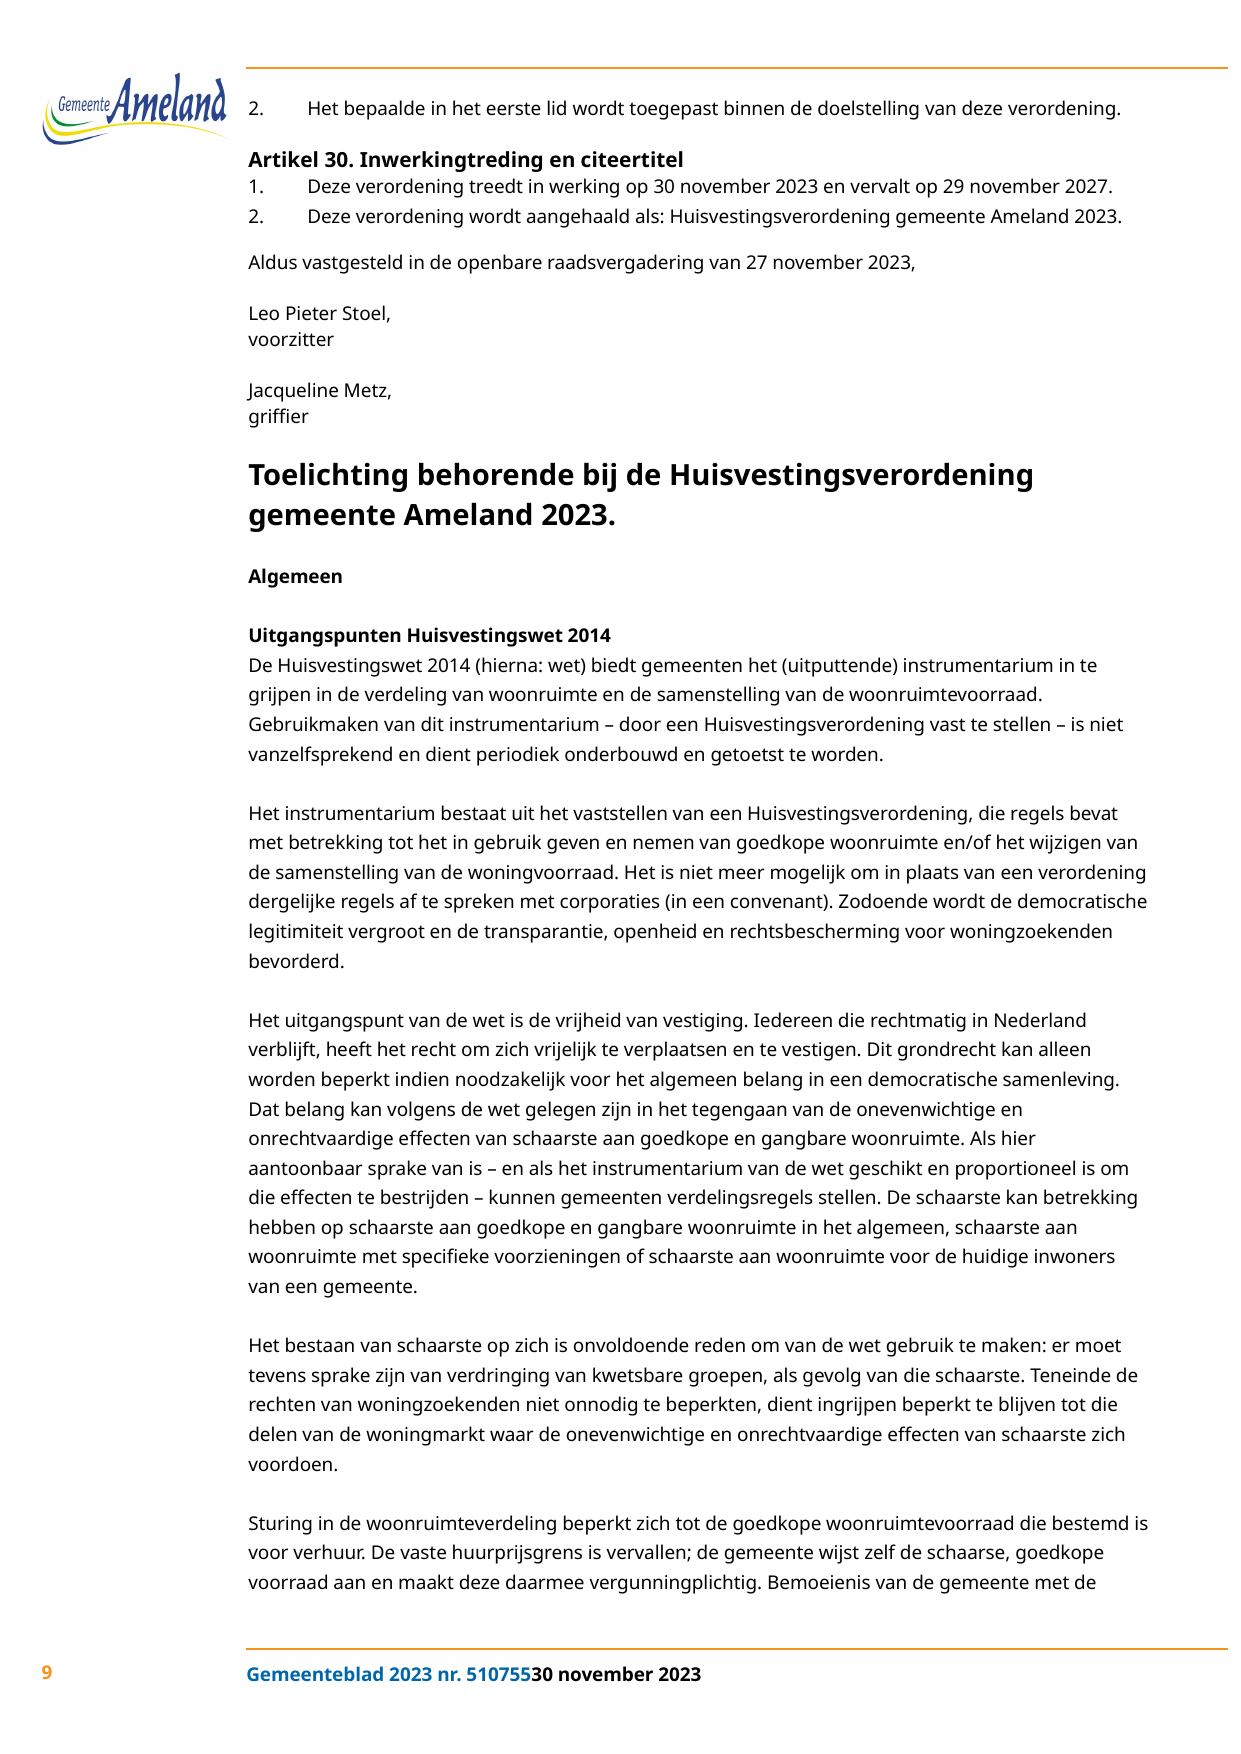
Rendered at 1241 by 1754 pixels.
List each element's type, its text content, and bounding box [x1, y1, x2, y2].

text Leo Pieter Stoel, [248, 300, 1152, 326]
text Toelichting behorende bij de Huisvestingsverordening gemeente Ameland 2023. [248, 455, 1152, 534]
text Jacqueline Metz, [248, 377, 1152, 403]
text Het instrumentarium bestaat uit het vaststellen van een Huisvestingsverordening, die regels bevat met betrekking tot het in gebruik geven en nemen van goedkope woonruimte en/of het wijzigen van de samenstelling van de woningvoorraad. Het is niet meer mogelijk om in plaats van een verordening dergelijke regels af te spreken met corporaties (in een convenant). Zodoende wordt de democratische legitimiteit vergroot en de transparantie, openheid en rechtsbescherming voor woningzoekenden bevorderd. [248, 800, 1152, 973]
text Het bestaan van schaarste op zich is onvoldoende reden om van de wet gebruik te maken: er moet tevens sprake zijn van verdringing van kwetsbare groepen, als gevolg van die schaarste. Teneinde de rechten van woningzoekenden niet onnodig te beperkten, dient ingrijpen beperkt te blijven tot die delen van de woningmarkt waar de onevenwichtige en onrechtvaardige effecten van schaarste zich voordoen. [248, 1332, 1152, 1476]
text Het uitgangspunt van de wet is de vrijheid van vestiging. Iedereen die rechtmatig in Nederland verblijft, heeft het recht om zich vrijelijk te verplaatsen en te vestigen. Dit grondrecht kan alleen worden beperkt indien noodzakelijk voor het algemeen belang in een democratische samenleving. Dat belang kan volgens de wet gelegen zijn in het tegengaan van de onevenwichtige en onrechtvaardige effecten van schaarste aan goedkope en gangbare woonruimte. Als hier aantoonbaar sprake van is – en als het instrumentarium van de wet geschikt en proportioneel is om die effecten te bestrijden – kunnen gemeenten verdelingsregels stellen. De schaarste kan betrekking hebben op schaarste aan goedkope en gangbare woonruimte in het algemeen, schaarste aan woonruimte met specifieke voorzieningen of schaarste aan woonruimte voor de huidige inwoners van een gemeente. [248, 1007, 1152, 1299]
text De Huisvestingswet 2014 (hierna: wet) biedt gemeenten het (uitputtende) instrumentarium in te grijpen in de verdeling van woonruimte en de samenstelling van de woonruimtevoorraad. Gebruikmaken van dit instrumentarium – door een Huisvestingsverordening vast te stellen – is niet vanzelfsprekend en dient periodiek onderbouwd en getoetst te worden. [248, 652, 1152, 766]
picture [41, 47, 231, 172]
list Deze verordening treedt in werking op 30 november 2023 en vervalt op 29 november 2027. [248, 174, 1152, 199]
text Aldus vastgesteld in de openbare raadsvergadering van 27 november 2023, [248, 249, 1152, 274]
text Sturing in de woonruimteverdeling beperkt zich tot de goedkope woonruimtevoorraad die bestemd is voor verhuur. De vaste huurprijsgrens is vervallen; de gemeente wijst zelf de schaarse, goedkope voorraad aan en maakt deze daarmee vergunningplichtig. Bemoeienis van de gemeente met de [248, 1510, 1152, 1595]
text Artikel 30. Inwerkingtreding en citeertitel [248, 145, 1152, 174]
list Deze verordening wordt aangehaald als: Huisvestingsverordening gemeente Ameland 2023. [248, 203, 1152, 229]
list Het bepaalde in het eerste lid wordt toegepast binnen de doelstelling van deze verordening. [248, 95, 1152, 121]
text griffier [248, 403, 1152, 429]
text voorzitter [248, 326, 1152, 352]
text Uitgangspunten Huisvestingswet 2014 [248, 622, 1152, 648]
text Algemeen [248, 563, 1152, 589]
